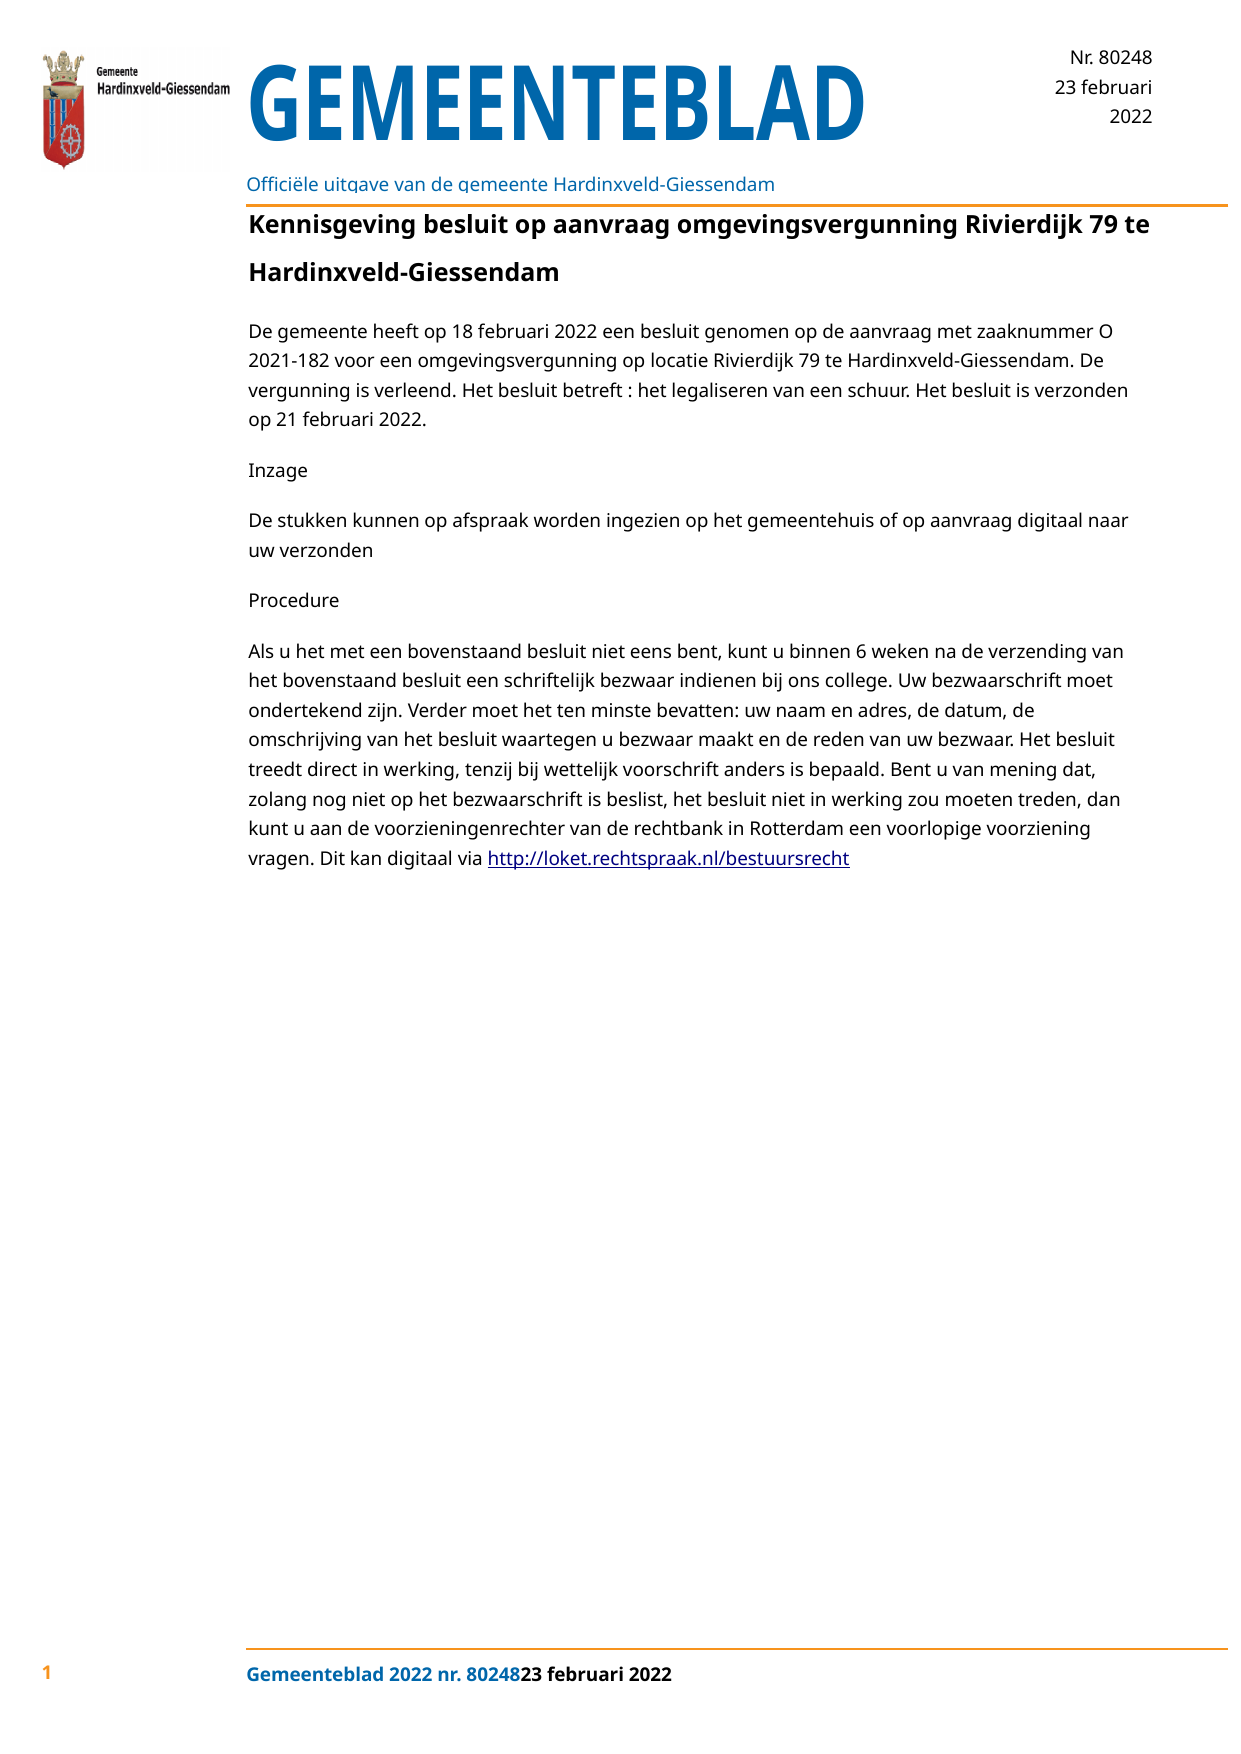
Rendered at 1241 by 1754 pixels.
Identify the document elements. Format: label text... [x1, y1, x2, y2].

text Als u het met een bovenstaand besluit niet eens bent, kunt u binnen 6 weken na de verzending van het bovenstaand besluit een schriftelijk bezwaar indienen bij ons college. Uw bezwaarschrift moet ondertekend zijn. Verder moet het ten minste bevatten: uw naam en adres, de datum, de omschrijving van het besluit waartegen u bezwaar maakt en de reden van uw bezwaar. Het besluit treedt direct in werking, tenzij bij wettelijk voorschrift anders is bepaald. Bent u van mening dat, zolang nog niet op het bezwaarschrift is beslist, het besluit niet in werking zou moeten treden, dan kunt u aan de voorzieningenrechter van de rechtbank in Rotterdam een voorlopige voorziening vragen. Dit kan digitaal via http://loket.rechtspraak.nl/bestuursrecht [248, 638, 1152, 871]
text Procedure [248, 587, 1152, 613]
text Kennisgeving besluit op aanvraag omgevingsvergunning Rivierdijk 79 te Hardinxveld-Giessendam [248, 207, 1152, 288]
text De stukken kunnen op afspraak worden ingezien op het gemeentehuis of op aanvraag digitaal naar uw verzonden [248, 507, 1152, 563]
text De gemeente heeft op 18 februari 2022 een besluit genomen op de aanvraag met zaaknummer O 2021-182 voor een omgevingsvergunning op locatie Rivierdijk 79 te Hardinxveld-Giessendam. De vergunning is verleend. Het besluit betreft : het legaliseren van een schuur. Het besluit is verzonden op 21 februari 2022. [248, 318, 1152, 432]
picture [41, 47, 231, 172]
text Inzage [248, 457, 1152, 483]
